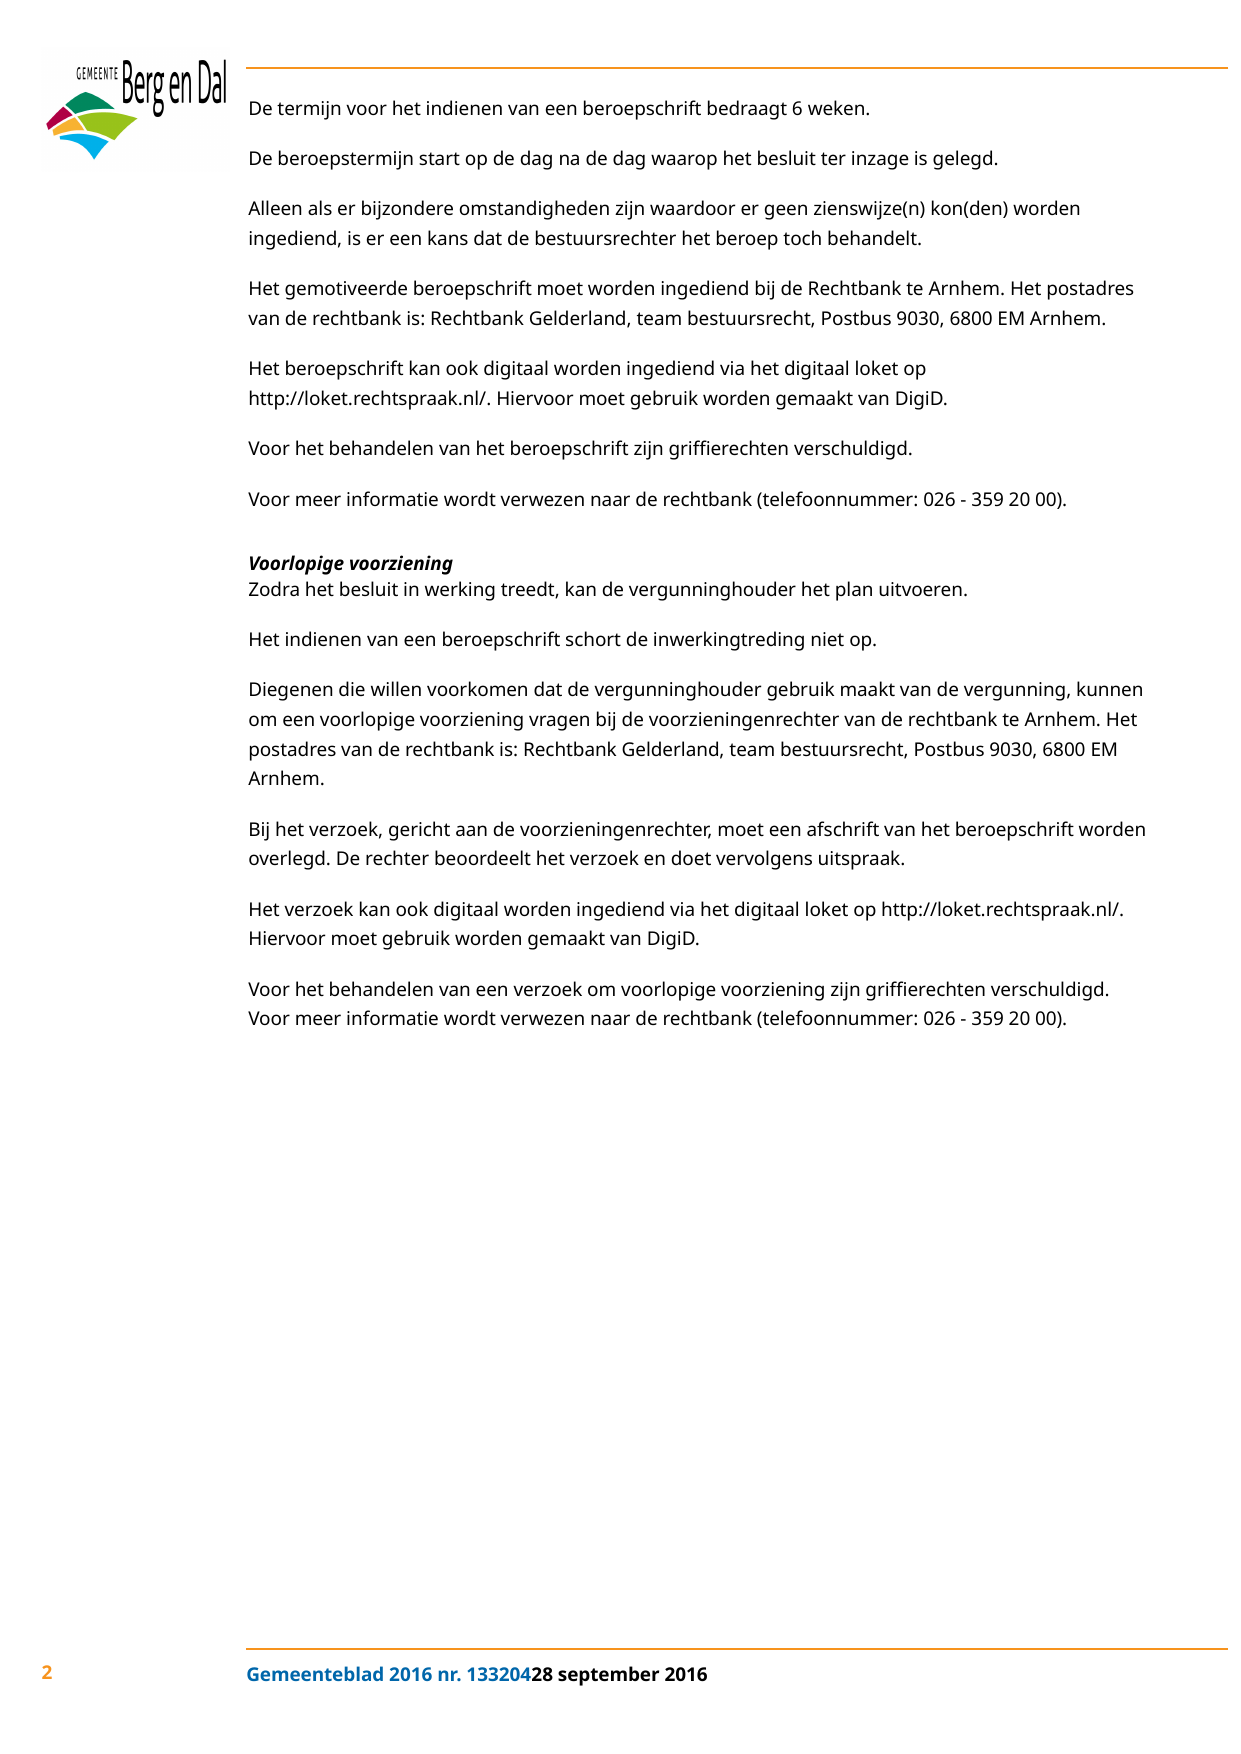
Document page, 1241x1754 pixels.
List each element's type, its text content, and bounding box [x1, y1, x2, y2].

text Voorlopige voorziening [248, 550, 1152, 576]
text Diegenen die willen voorkomen dat de vergunninghouder gebruik maakt van de vergunning, kunnen om een voorlopige voorziening vragen bij de voorzieningenrechter van de rechtbank te Arnhem. Het postadres van de rechtbank is: Rechtbank Gelderland, team bestuursrecht, Postbus 9030, 6800 EM Arnhem. [248, 677, 1152, 791]
text Het gemotiveerde beroepschrift moet worden ingediend bij de Rechtbank te Arnhem. Het postadres van de rechtbank is: Rechtbank Gelderland, team bestuursrecht, Postbus 9030, 6800 EM Arnhem. [248, 276, 1152, 331]
text Voor meer informatie wordt verwezen naar de rechtbank (telefoonnummer: 026 - 359 20 00). [248, 486, 1152, 512]
text De termijn voor het indienen van een beroepschrift bedraagt 6 weken. [248, 95, 1152, 121]
text Het verzoek kan ook digitaal worden ingediend via het digitaal loket op http://loket.rechtspraak.nl/. Hiervoor moet gebruik worden gemaakt van DigiD. [248, 896, 1152, 951]
text Alleen als er bijzondere omstandigheden zijn waardoor er geen zienswijze(n) kon(den) worden ingediend, is er een kans dat de bestuursrechter het beroep toch behandelt. [248, 196, 1152, 251]
text Voor het behandelen van het beroepschrift zijn griffierechten verschuldigd. [248, 436, 1152, 461]
picture [41, 47, 231, 172]
text Zodra het besluit in werking treedt, kan de vergunninghouder het plan uitvoeren. [248, 576, 1152, 601]
text Bij het verzoek, gericht aan de voorzieningenrechter, moet een afschrift van het beroepschrift worden overlegd. De rechter beoordeelt het verzoek en doet vervolgens uitspraak. [248, 816, 1152, 871]
text De beroepstermijn start op de dag na de dag waarop het besluit ter inzage is gelegd. [248, 145, 1152, 171]
text Voor het behandelen van een verzoek om voorlopige voorziening zijn griffierechten verschuldigd. Voor meer informatie wordt verwezen naar de rechtbank (telefoonnummer: 026 - 359 20 00). [248, 976, 1152, 1031]
text Het beroepschrift kan ook digitaal worden ingediend via het digitaal loket op http://loket.rechtspraak.nl/. Hiervoor moet gebruik worden gemaakt van DigiD. [248, 356, 1152, 411]
text Het indienen van een beroepschrift schort de inwerkingtreding niet op. [248, 626, 1152, 652]
